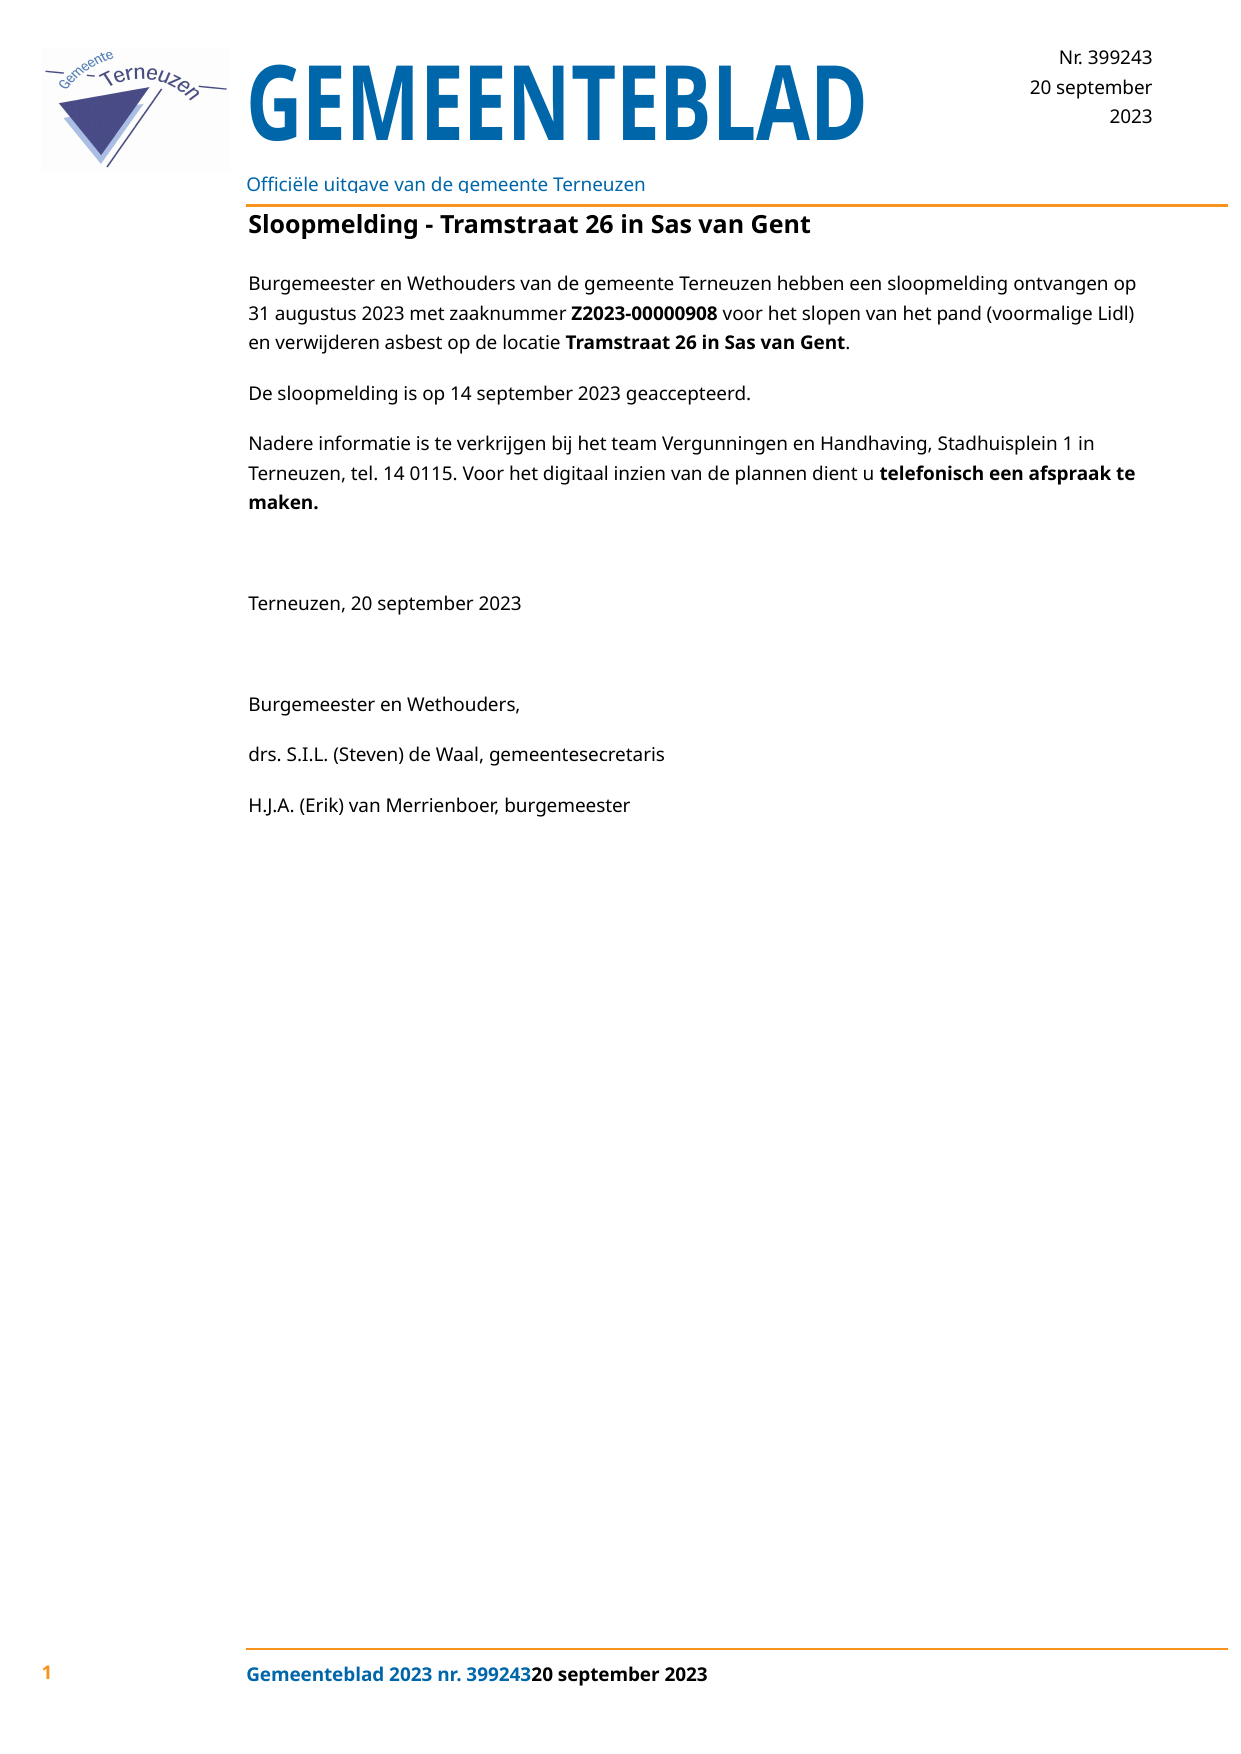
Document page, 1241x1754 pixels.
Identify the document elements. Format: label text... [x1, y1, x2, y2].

text H.J.A. (Erik) van Merrienboer, burgemeester [248, 792, 1152, 818]
text Terneuzen, 20 september 2023 [248, 590, 1152, 616]
text Nadere informatie is te verkrijgen bij het team Vergunningen en Handhaving, Stadhuisplein 1 in Terneuzen, tel. 14 0115. Voor het digitaal inzien van de plannen dient u telefonisch een afspraak te maken. [248, 430, 1152, 515]
text drs. S.I.L. (Steven) de Waal, gemeentesecretaris [248, 742, 1152, 767]
text Burgemeester en Wethouders, [248, 691, 1152, 717]
text Burgemeester en Wethouders van de gemeente Terneuzen hebben een sloopmelding ontvangen op 31 augustus 2023 met zaaknummer Z2023-00000908 voor het slopen van het pand (voormalige Lidl) en verwijderen asbest op de locatie Tramstraat 26 in Sas van Gent. [248, 270, 1152, 355]
text De sloopmelding is op 14 september 2023 geaccepteerd. [248, 380, 1152, 406]
text Sloopmelding - Tramstraat 26 in Sas van Gent [248, 207, 1152, 241]
picture [41, 47, 231, 172]
